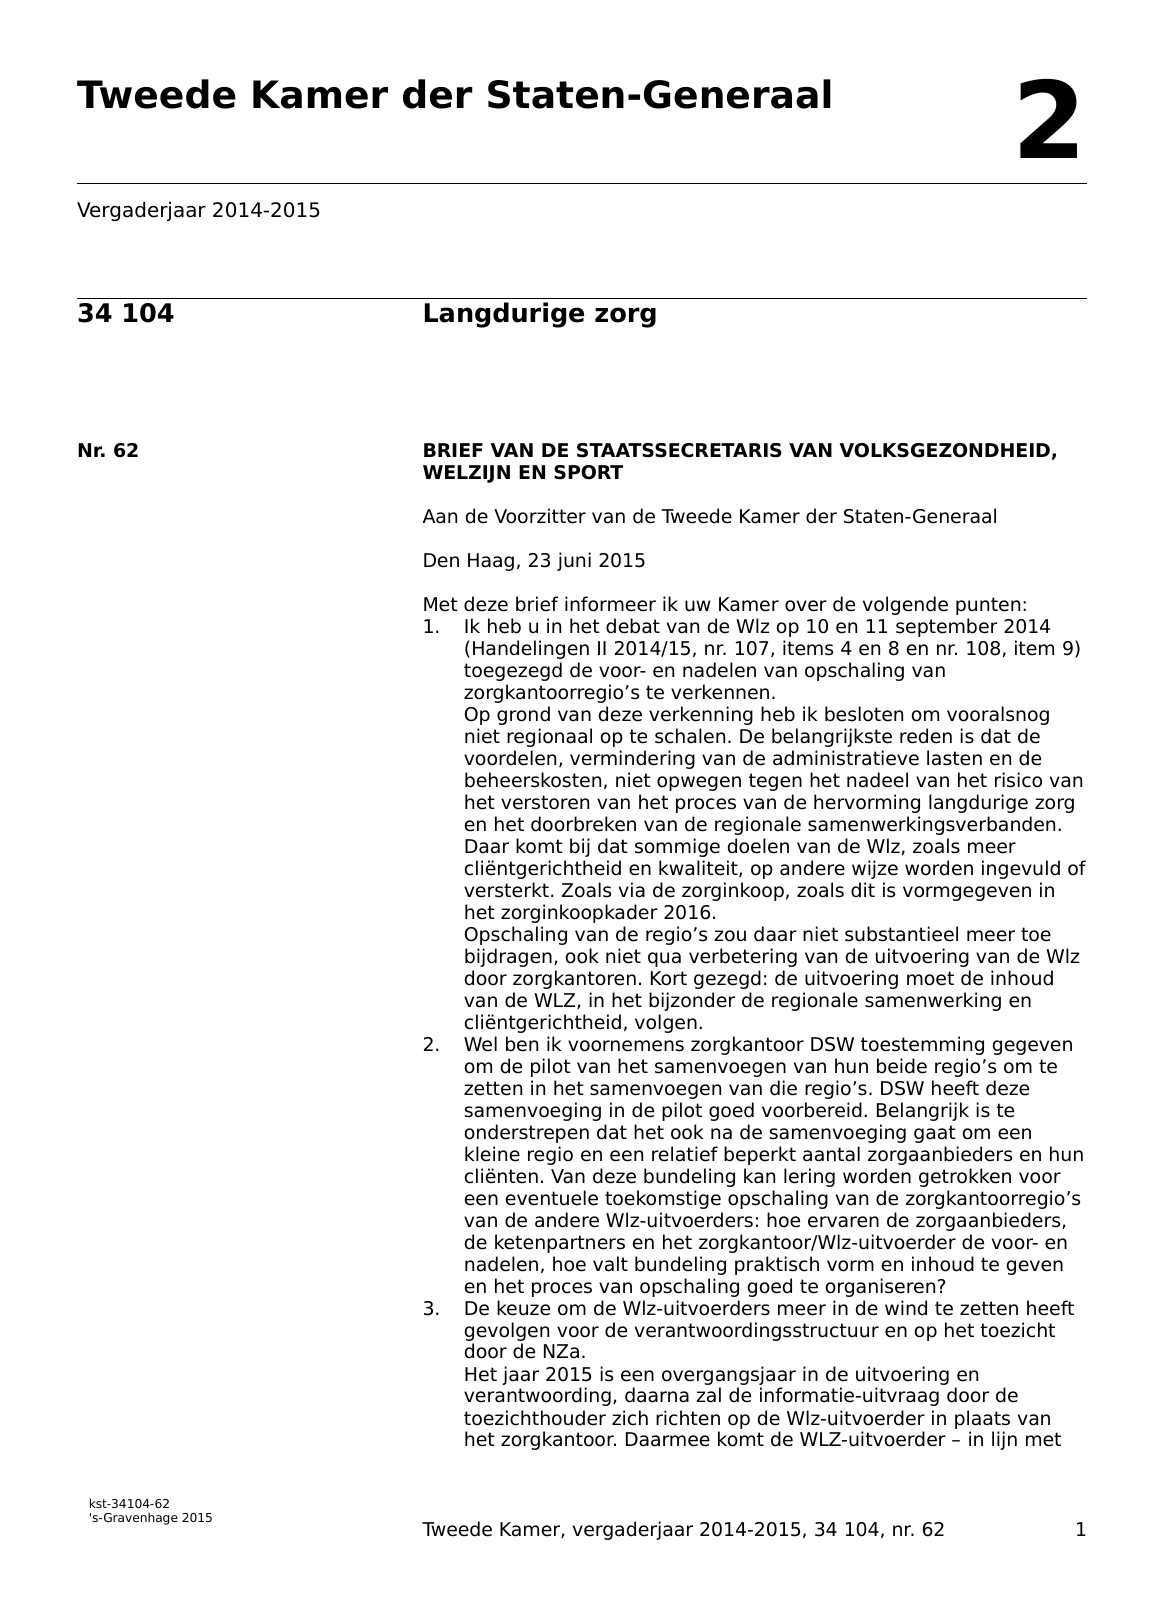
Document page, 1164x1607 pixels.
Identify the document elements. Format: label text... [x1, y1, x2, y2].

text Op grond van deze verkenning heb ik besloten om vooralsnog niet regionaal op te schalen. De belangrijkste reden is dat de voordelen, vermindering van de administratieve lasten en de beheerskosten, niet opwegen tegen het nadeel van het risico van het verstoren van het proces van de hervorming langdurige zorg en het doorbreken van de regionale samenwerkingsverbanden. [464, 704, 1087, 836]
subtitle Nr. 62 BRIEF VAN DE STAATSSECRETARIS VAN VOLKSGEZONDHEID, WELZIJN EN SPORT [77, 440, 1087, 484]
text 's-Gravenhage 2015 [88, 1511, 323, 1525]
text Daar komt bij dat sommige doelen van de Wlz, zoals meer cliëntgerichtheid en kwaliteit, op andere wijze worden ingevuld of versterkt. Zoals via de zorginkoop, zoals dit is vormgegeven in het zorginkoopkader 2016. [464, 836, 1087, 924]
subtitle 34 104 Langdurige zorg [77, 299, 1087, 329]
text Aan de Voorzitter van de Tweede Kamer der Staten-Generaal [422, 506, 1087, 528]
table_cell Vergaderjaar 2014-2015 [77, 184, 1087, 298]
text Het jaar 2015 is een overgangsjaar in de uitvoering en verantwoording, daarna zal de informatie-uitvraag door de toezichthouder zich richten op de Wlz-uitvoerder in plaats van het zorgkantoor. Daarmee komt de WLZ-uitvoerder – in lijn met [464, 1363, 1087, 1451]
text kst-34104-62 [88, 1497, 323, 1511]
text 1. Ik heb u in het debat van de Wlz op 10 en 11 september 2014 (Handelingen II 2014/15, nr. 107, items 4 en 8 en nr. 108, item 9) toegezegd de voor- en nadelen van opschaling van zorgkantoorregio’s te verkennen. [422, 616, 1087, 704]
text 3. De keuze om de Wlz-uitvoerders meer in de wind te zetten heeft gevolgen voor de verantwoordingsstructuur en op het toezicht door de NZa. [422, 1297, 1087, 1363]
text Den Haag, 23 juni 2015 [422, 550, 1087, 572]
text Opschaling van de regio’s zou daar niet substantieel meer toe bijdragen, ook niet qua verbetering van de uitvoering van de Wlz door zorgkantoren. Kort gezegd: de uitvoering moet de inhoud van de WLZ, in het bijzonder de regionale samenwerking en cliëntgerichtheid, volgen. [464, 924, 1087, 1034]
text Met deze brief informeer ik uw Kamer over de volgende punten: [422, 594, 1087, 616]
table_header Tweede Kamer der Staten-Generaal [77, 59, 886, 183]
text 2. Wel ben ik voornemens zorgkantoor DSW toestemming gegeven om de pilot van het samenvoegen van hun beide regio’s om te zetten in het samenvoegen van die regio’s. DSW heeft deze samenvoeging in de pilot goed voorbereid. Belangrijk is te onderstrepen dat het ook na de samenvoeging gaat om een kleine regio en een relatief beperkt aantal zorgaanbieders en hun cliënten. Van deze bundeling kan lering worden getrokken voor een eventuele toekomstige opschaling van de zorgkantoorregio’s van de andere Wlz-uitvoerders: hoe ervaren de zorgaanbieders, de ketenpartners en het zorgkantoor/Wlz-uitvoerder de voor- en nadelen, hoe valt bundeling praktisch vorm en inhoud te geven en het proces van opschaling goed te organiseren? [422, 1034, 1087, 1297]
table_header 2 [886, 59, 1087, 183]
